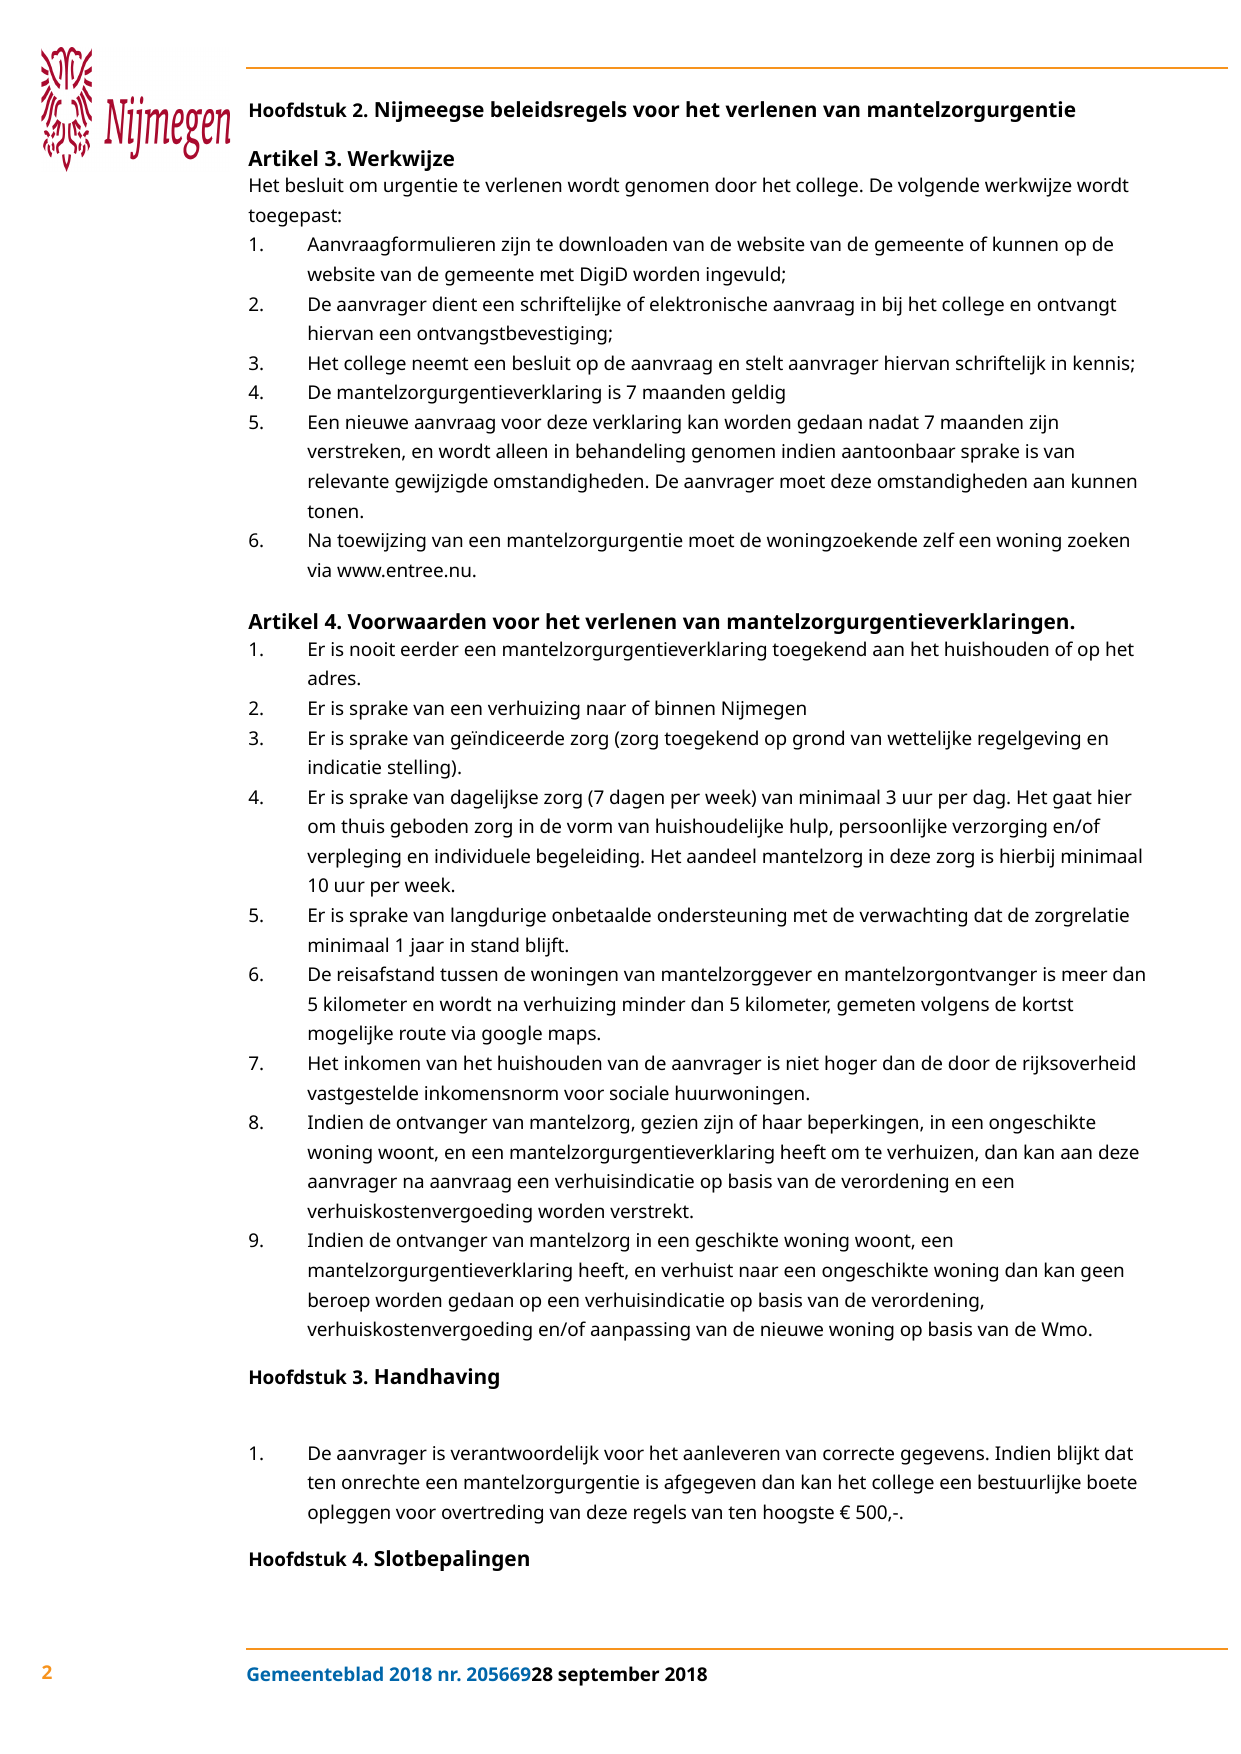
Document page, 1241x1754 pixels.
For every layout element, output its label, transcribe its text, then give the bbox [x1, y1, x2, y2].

list De mantelzorgurgentieverklaring is 7 maanden geldig [248, 379, 1152, 405]
list Het inkomen van het huishouden van de aanvrager is niet hoger dan de door de rijksoverheid vastgestelde inkomensnorm voor sociale huurwoningen. [248, 1050, 1152, 1105]
list Indien de ontvanger van mantelzorg, gezien zijn of haar beperkingen, in een ongeschikte woning woont, en een mantelzorgurgentieverklaring heeft om te verhuizen, dan kan aan deze aanvrager na aanvraag een verhuisindicatie op basis van de verordening en een verhuiskostenvergoeding worden verstrekt. [248, 1109, 1152, 1224]
list Het college neemt een besluit op de aanvraag en stelt aanvrager hiervan schriftelijk in kennis; [248, 350, 1152, 376]
list De reisafstand tussen de woningen van mantelzorggever en mantelzorgontvanger is meer dan 5 kilometer en wordt na verhuizing minder dan 5 kilometer, gemeten volgens de kortst mogelijke route via google maps. [248, 961, 1152, 1046]
text Hoofdstuk 3. Handhaving [248, 1362, 1152, 1390]
list Er is nooit eerder een mantelzorgurgentieverklaring toegekend aan het huishouden of op het adres. [248, 636, 1152, 691]
list Er is sprake van geïndiceerde zorg (zorg toegekend op grond van wettelijke regelgeving en indicatie stelling). [248, 725, 1152, 780]
list Indien de ontvanger van mantelzorg in een geschikte woning woont, een mantelzorgurgentieverklaring heeft, en verhuist naar een ongeschikte woning dan kan geen beroep worden gedaan op een verhuisindicatie op basis van de verordening, verhuiskostenvergoeding en/of aanpassing van de nieuwe woning op basis van de Wmo. [248, 1228, 1152, 1342]
picture [41, 47, 231, 172]
text Het besluit om urgentie te verlenen wordt genomen door het college. De volgende werkwijze wordt toegepast: [248, 172, 1152, 228]
list Een nieuwe aanvraag voor deze verklaring kan worden gedaan nadat 7 maanden zijn verstreken, en wordt alleen in behandeling genomen indien aantoonbaar sprake is van relevante gewijzigde omstandigheden. De aanvrager moet deze omstandigheden aan kunnen tonen. [248, 409, 1152, 524]
text Artikel 4. Voorwaarden voor het verlenen van mantelzorgurgentieverklaringen. [248, 607, 1152, 636]
list Na toewijzing van een mantelzorgurgentie moet de woningzoekende zelf een woning zoeken via www.entree.nu. [248, 527, 1152, 583]
list De aanvrager is verantwoordelijk voor het aanleveren van correcte gegevens. Indien blijkt dat ten onrechte een mantelzorgurgentie is afgegeven dan kan het college een bestuurlijke boete opleggen voor overtreding van deze regels van ten hoogste € 500,-. [248, 1440, 1152, 1524]
list Er is sprake van dagelijkse zorg (7 dagen per week) van minimaal 3 uur per dag. Het gaat hier om thuis geboden zorg in de vorm van huishoudelijke hulp, persoonlijke verzorging en/of verpleging en individuele begeleiding. Het aandeel mantelzorg in deze zorg is hierbij minimaal 10 uur per week. [248, 784, 1152, 898]
list Er is sprake van een verhuizing naar of binnen Nijmegen [248, 695, 1152, 721]
list Aanvraagformulieren zijn te downloaden van de website van de gemeente of kunnen op de website van de gemeente met DigiD worden ingevuld; [248, 232, 1152, 287]
text Artikel 3. Werkwijze [248, 144, 1152, 172]
list Er is sprake van langdurige onbetaalde ondersteuning met de verwachting dat de zorgrelatie minimaal 1 jaar in stand blijft. [248, 902, 1152, 957]
text Hoofdstuk 4. Slotbepalingen [248, 1544, 1152, 1573]
list De aanvrager dient een schriftelijke of elektronische aanvraag in bij het college en ontvangt hiervan een ontvangstbevestiging; [248, 291, 1152, 346]
text Hoofdstuk 2. Nijmeegse beleidsregels voor het verlenen van mantelzorgurgentie [248, 95, 1152, 123]
